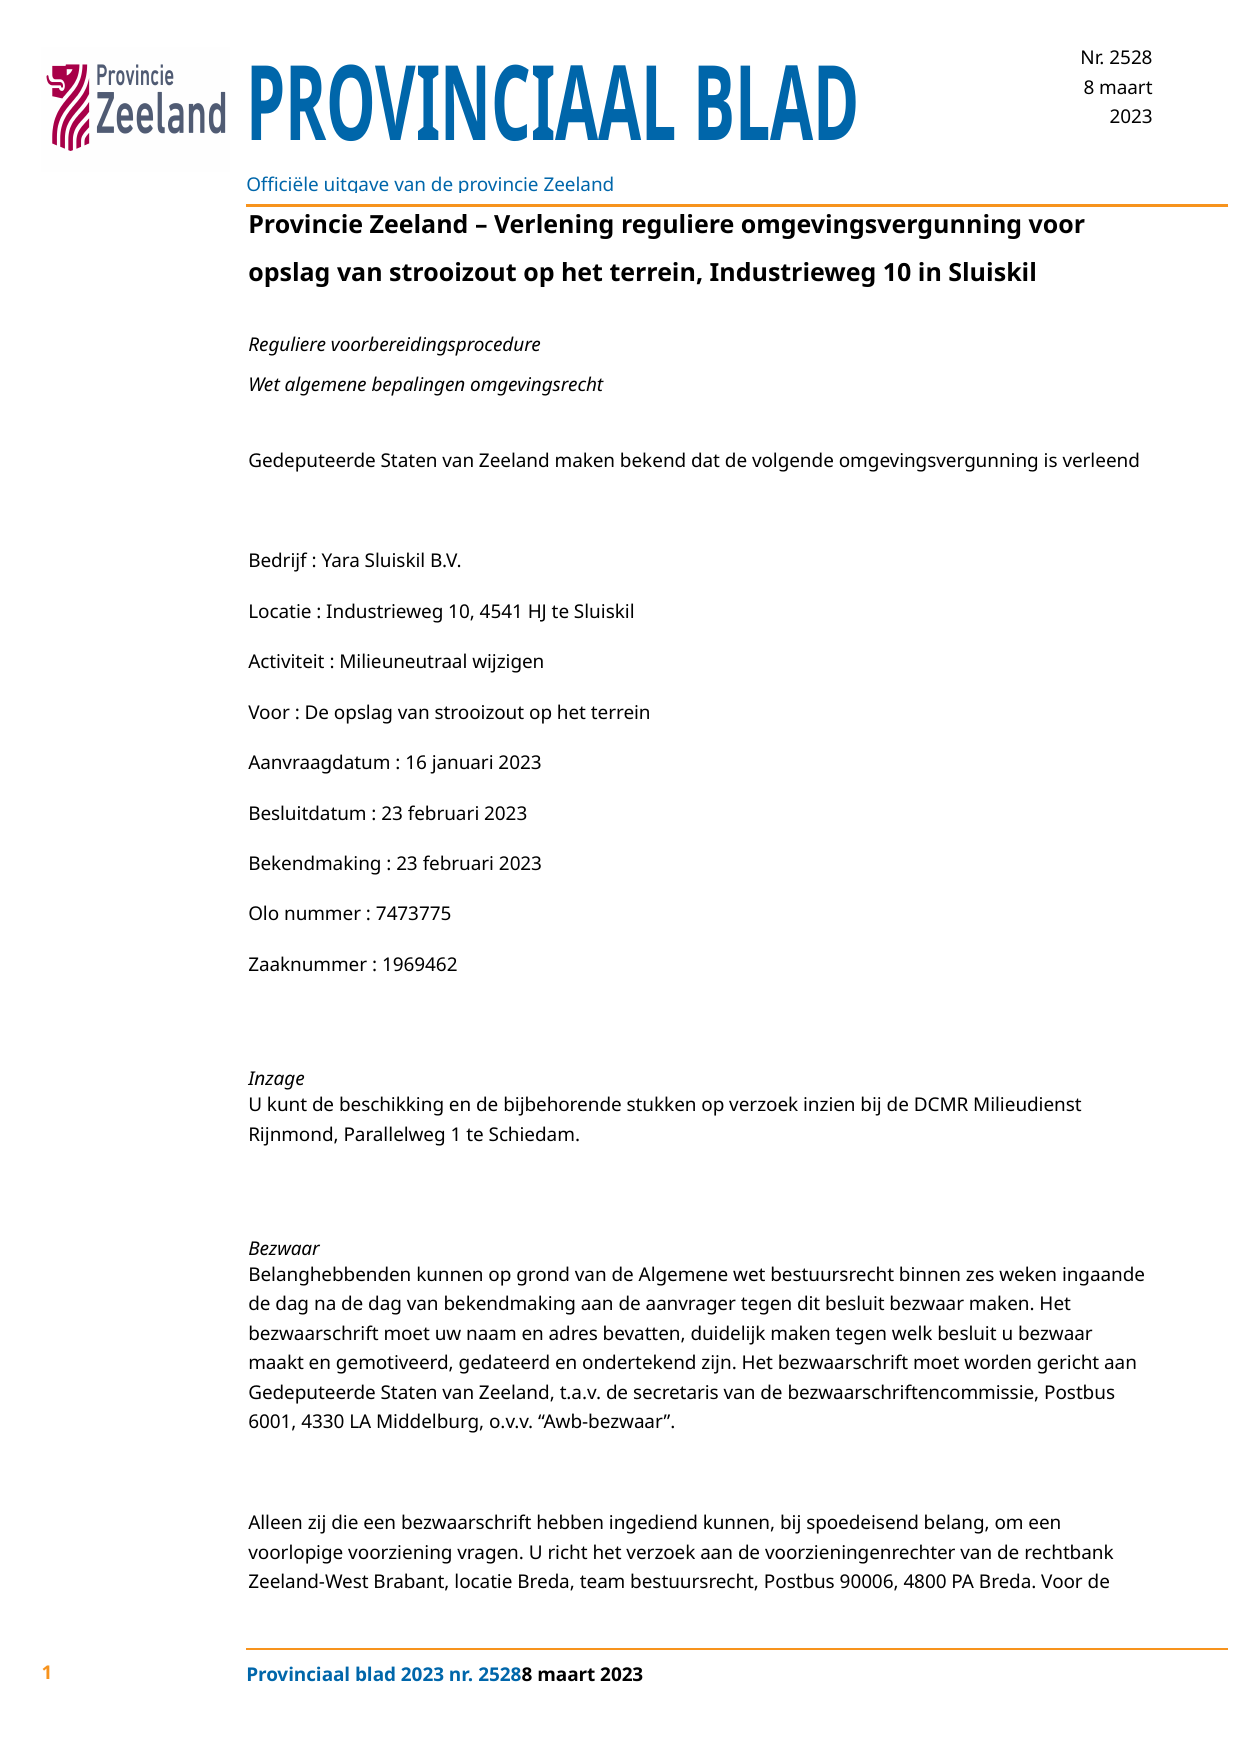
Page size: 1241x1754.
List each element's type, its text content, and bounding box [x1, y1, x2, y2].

text Activiteit : Milieuneutraal wijzigen [248, 648, 1152, 674]
text Voor : De opslag van strooizout op het terrein [248, 699, 1152, 725]
text Gedeputeerde Staten van Zeeland maken bekend dat de volgende omgevingsvergunning is verleend [248, 447, 1152, 473]
text Wet algemene bepalingen omgevingsrecht [248, 371, 1152, 396]
text Aanvraagdatum : 16 januari 2023 [248, 749, 1152, 775]
text Reguliere voorbereidingsprocedure [248, 331, 1152, 357]
text Inzage [248, 1065, 1152, 1091]
text U kunt de beschikking en de bijbehorende stukken op verzoek inzien bij de DCMR Milieudienst Rijnmond, Parallelweg 1 te Schiedam. [248, 1091, 1152, 1146]
text Bezwaar [248, 1235, 1152, 1261]
text Locatie : Industrieweg 10, 4541 HJ te Sluiskil [248, 598, 1152, 624]
picture [41, 47, 231, 172]
text Besluitdatum : 23 februari 2023 [248, 800, 1152, 826]
text Olo nummer : 7473775 [248, 901, 1152, 926]
text Provincie Zeeland – Verlening reguliere omgevingsvergunning voor opslag van strooizout op het terrein, Industrieweg 10 in Sluiskil [248, 207, 1152, 288]
text Bekendmaking : 23 februari 2023 [248, 850, 1152, 876]
text Belanghebbenden kunnen op grond van de Algemene wet bestuursrecht binnen zes weken ingaande de dag na de dag van bekendmaking aan de aanvrager tegen dit besluit bezwaar maken. Het bezwaarschrift moet uw naam en adres bevatten, duidelijk maken tegen welk besluit u bezwaar maakt en gemotiveerd, gedateerd en ondertekend zijn. Het bezwaarschrift moet worden gericht aan Gedeputeerde Staten van Zeeland, t.a.v. de secretaris van de bezwaarschriftencommissie, Postbus 6001, 4330 LA Middelburg, o.v.v. “Awb-bezwaar”. [248, 1261, 1152, 1434]
text Bedrijf : Yara Sluiskil B.V. [248, 548, 1152, 573]
text Alleen zij die een bezwaarschrift hebben ingediend kunnen, bij spoedeisend belang, om een voorlopige voorziening vragen. U richt het verzoek aan de voorzieningenrechter van de rechtbank Zeeland-West Brabant, locatie Breda, team bestuursrecht, Postbus 90006, 4800 PA Breda. Voor de [248, 1509, 1152, 1594]
text Zaaknummer : 1969462 [248, 951, 1152, 977]
